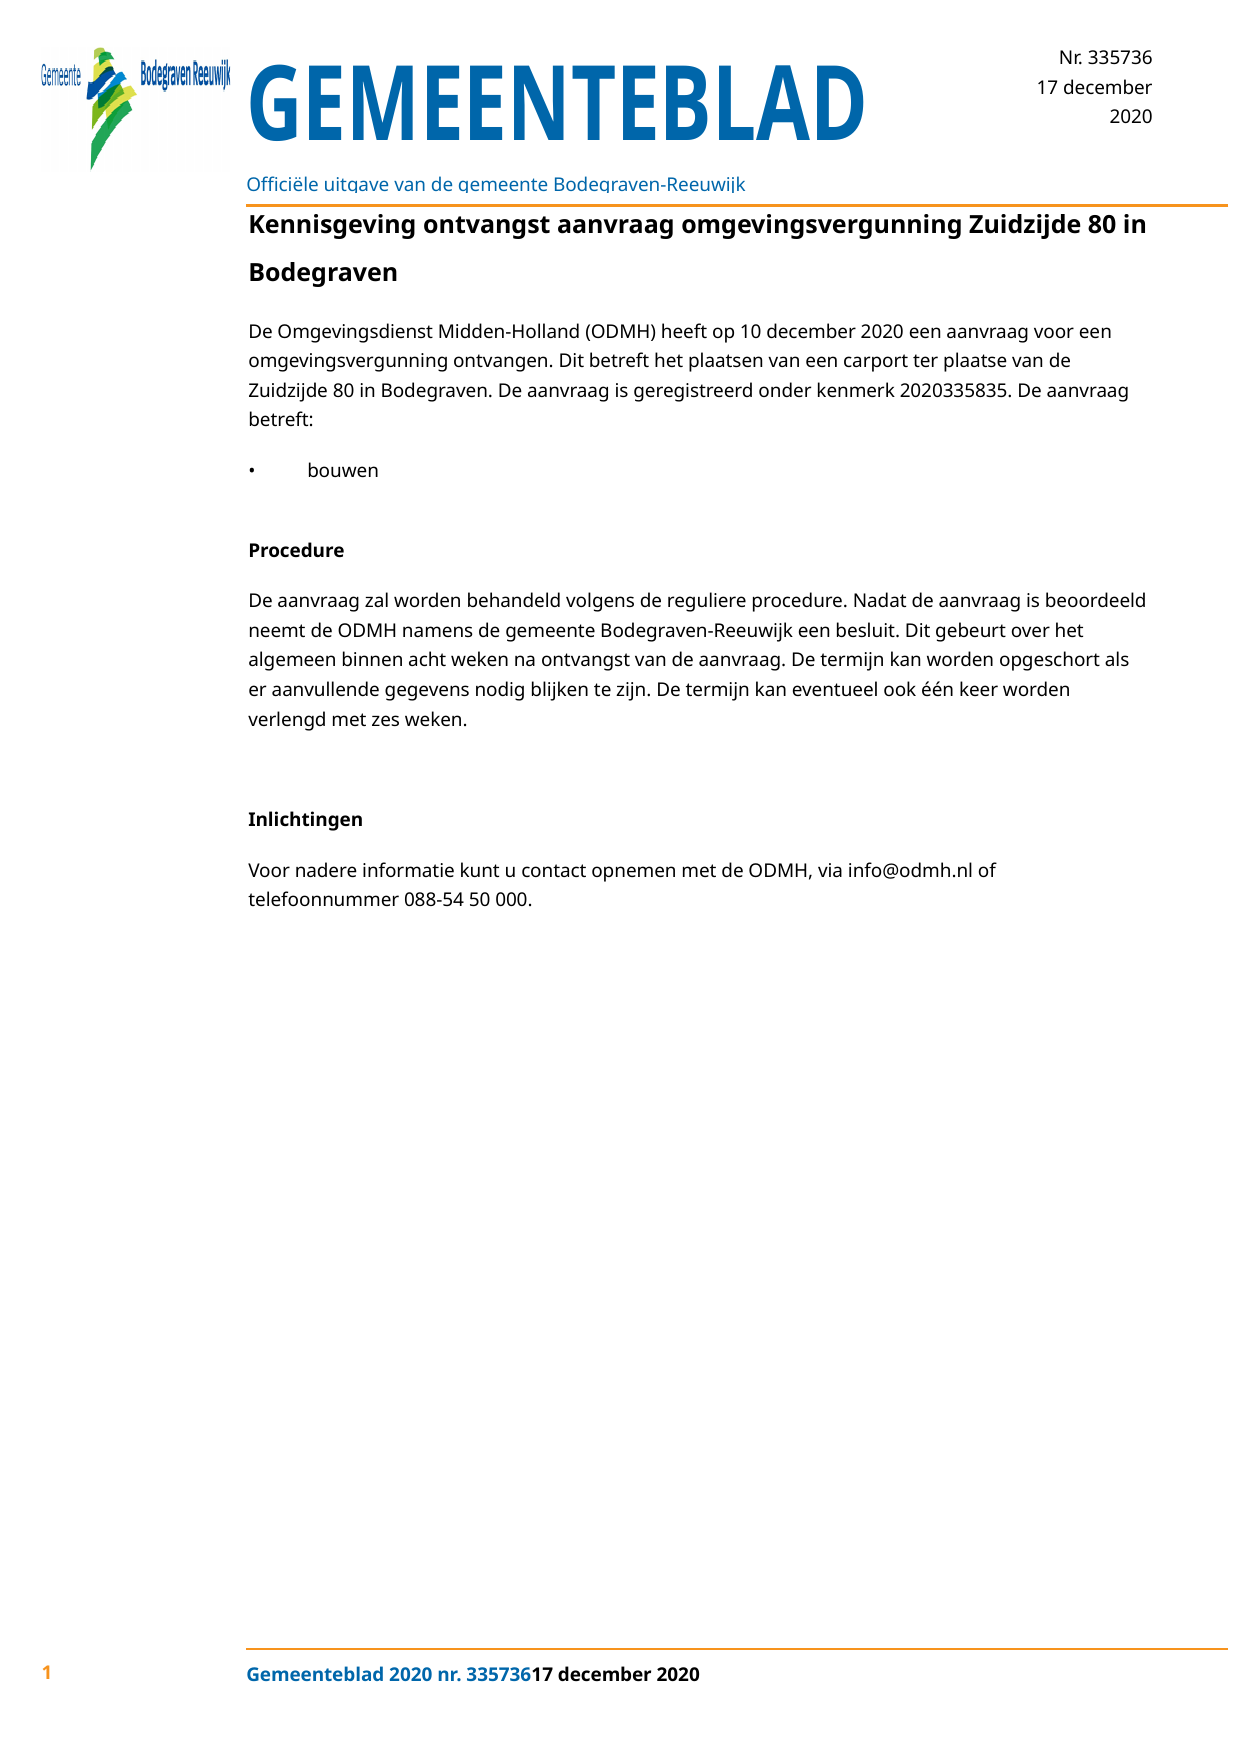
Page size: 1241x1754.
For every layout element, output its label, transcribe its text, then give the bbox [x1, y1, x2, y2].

text Kennisgeving ontvangst aanvraag omgevingsvergunning Zuidzijde 80 in Bodegraven [248, 207, 1152, 288]
list bouwen [248, 457, 1152, 483]
picture [41, 47, 231, 172]
text De aanvraag zal worden behandeld volgens de reguliere procedure. Nadat de aanvraag is beoordeeld neemt de ODMH namens de gemeente Bodegraven-Reeuwijk een besluit. Dit gebeurt over het algemeen binnen acht weken na ontvangst van de aanvraag. De termijn kan worden opgeschort als er aanvullende gegevens nodig blijken te zijn. De termijn kan eventueel ook één keer worden verlengd met zes weken. [248, 587, 1152, 732]
text De Omgevingsdienst Midden-Holland (ODMH) heeft op 10 december 2020 een aanvraag voor een omgevingsvergunning ontvangen. Dit betreft het plaatsen van een carport ter plaatse van de Zuidzijde 80 in Bodegraven. De aanvraag is geregistreerd onder kenmerk 2020335835. De aanvraag betreft: [248, 318, 1152, 432]
text Inlichtingen [248, 807, 1152, 832]
text Voor nadere informatie kunt u contact opnemen met de ODMH, via info@odmh.nl of telefoonnummer 088-54 50 000. [248, 857, 1152, 912]
text Procedure [248, 537, 1152, 563]
